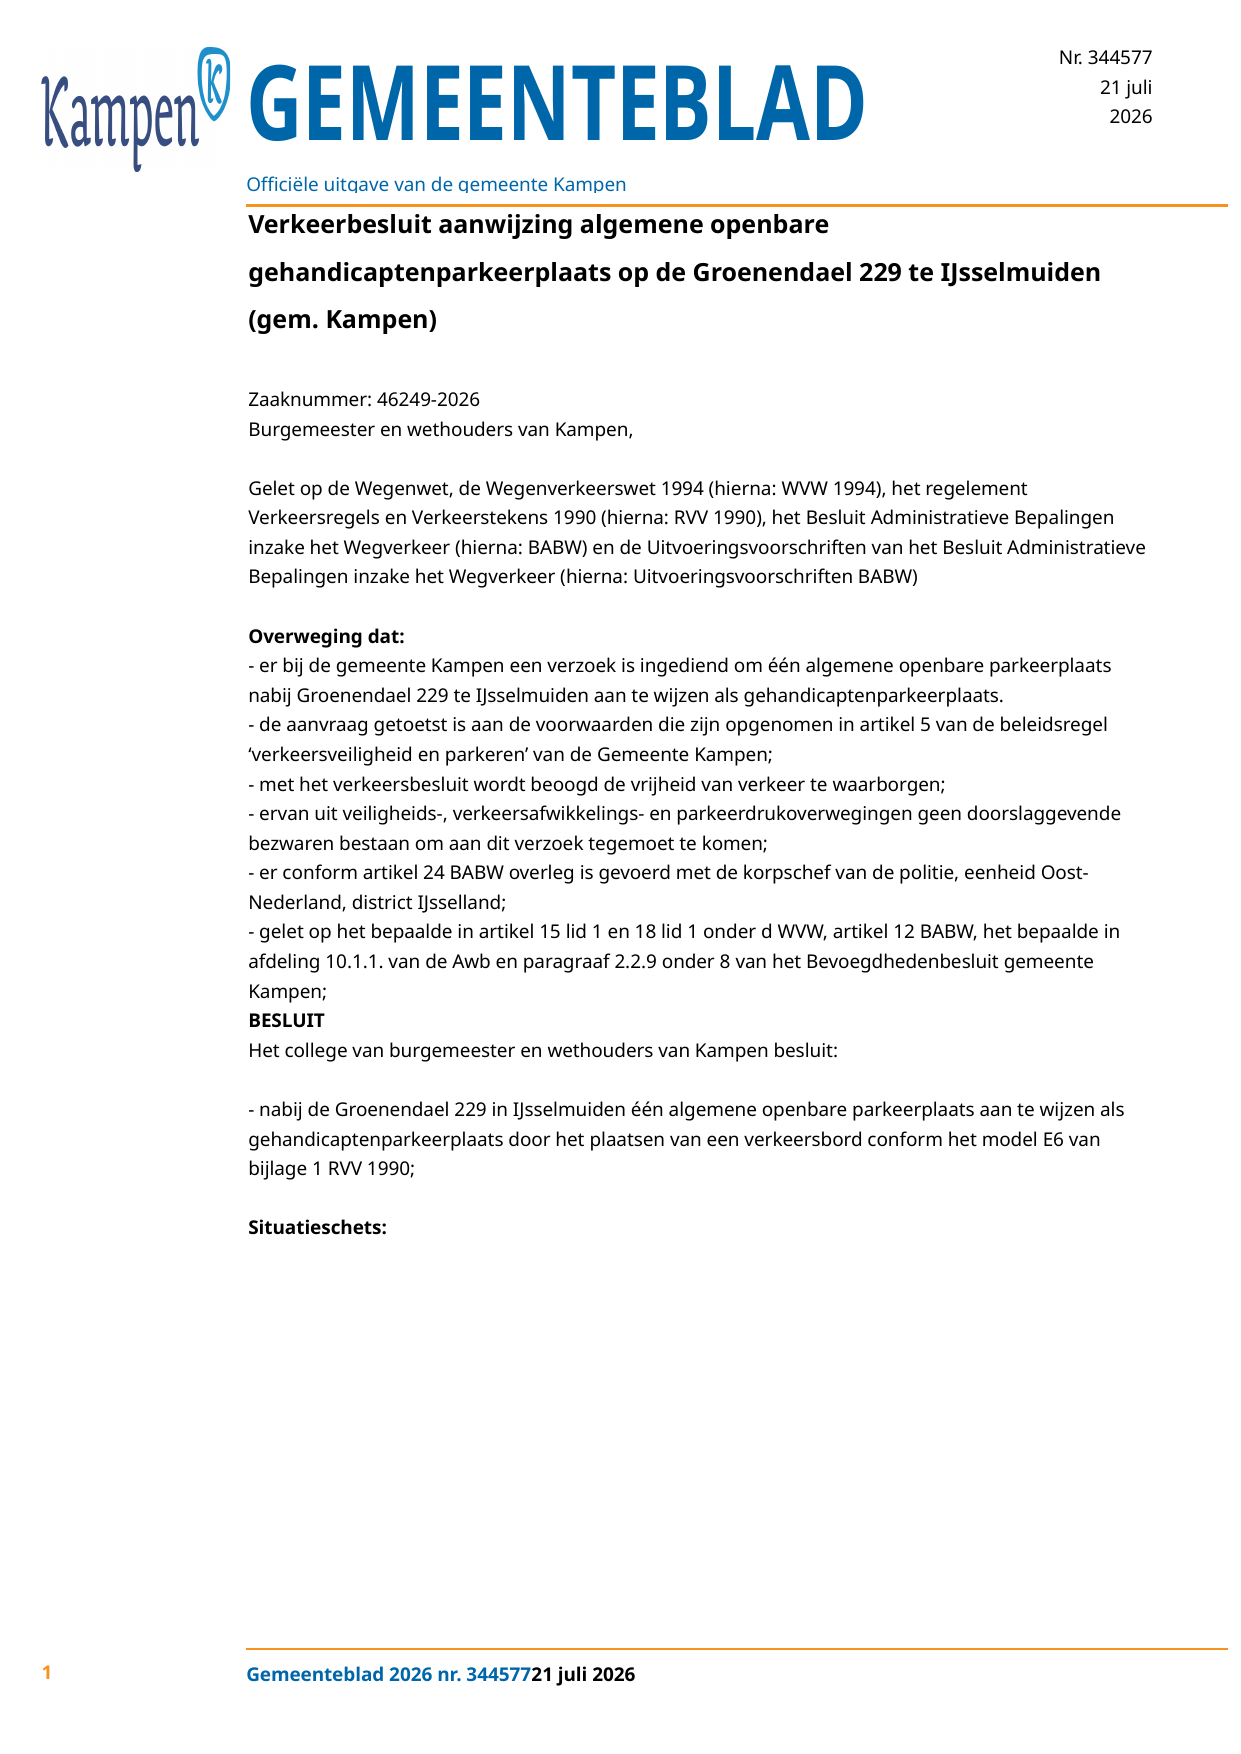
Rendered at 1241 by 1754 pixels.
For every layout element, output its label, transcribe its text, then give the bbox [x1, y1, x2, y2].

text - nabij de Groenendael 229 in IJsselmuiden één algemene openbare parkeerplaats aan te wijzen als gehandicaptenparkeerplaats door het plaatsen van een verkeersbord conform het model E6 van bijlage 1 RVV 1990; [248, 1096, 1152, 1181]
text Verkeerbesluit aanwijzing algemene openbare gehandicaptenparkeerplaats op de Groenendael 229 te IJsselmuiden (gem. Kampen) [248, 207, 1152, 336]
text Situatieschets: [248, 1214, 1152, 1240]
picture [41, 47, 231, 172]
text Het college van burgemeester en wethouders van Kampen besluit: [248, 1037, 1152, 1063]
text - met het verkeersbesluit wordt beoogd de vrijheid van verkeer te waarborgen; [248, 771, 1152, 797]
text - de aanvraag getoetst is aan de voorwaarden die zijn opgenomen in artikel 5 van de beleidsregel ‘verkeersveiligheid en parkeren’ van de Gemeente Kampen; [248, 712, 1152, 767]
text - er bij de gemeente Kampen een verzoek is ingediend om één algemene openbare parkeerplaats nabij Groenendael 229 te IJsselmuiden aan te wijzen als gehandicaptenparkeerplaats. [248, 652, 1152, 708]
text Burgemeester en wethouders van Kampen, [248, 416, 1152, 442]
text Zaaknummer: 46249-2026 [248, 386, 1152, 412]
text Overweging dat: [248, 623, 1152, 649]
text - ervan uit veiligheids-, verkeersafwikkelings- en parkeerdrukoverwegingen geen doorslaggevende bezwaren bestaan om aan dit verzoek tegemoet te komen; [248, 800, 1152, 856]
text BESLUIT [248, 1007, 1152, 1033]
text - er conform artikel 24 BABW overleg is gevoerd met de korpschef van de politie, eenheid Oost-Nederland, district IJsselland; [248, 859, 1152, 915]
text - gelet op het bepaalde in artikel 15 lid 1 en 18 lid 1 onder d WVW, artikel 12 BABW, het bepaalde in afdeling 10.1.1. van de Awb en paragraaf 2.2.9 onder 8 van het Bevoegdhedenbesluit gemeente Kampen; [248, 919, 1152, 1004]
text Gelet op de Wegenwet, de Wegenverkeerswet 1994 (hierna: WVW 1994), het regelement Verkeersregels en Verkeerstekens 1990 (hierna: RVV 1990), het Besluit Administratieve Bepalingen inzake het Wegverkeer (hierna: BABW) en de Uitvoeringsvoorschriften van het Besluit Administratieve Bepalingen inzake het Wegverkeer (hierna: Uitvoeringsvoorschriften BABW) [248, 475, 1152, 589]
